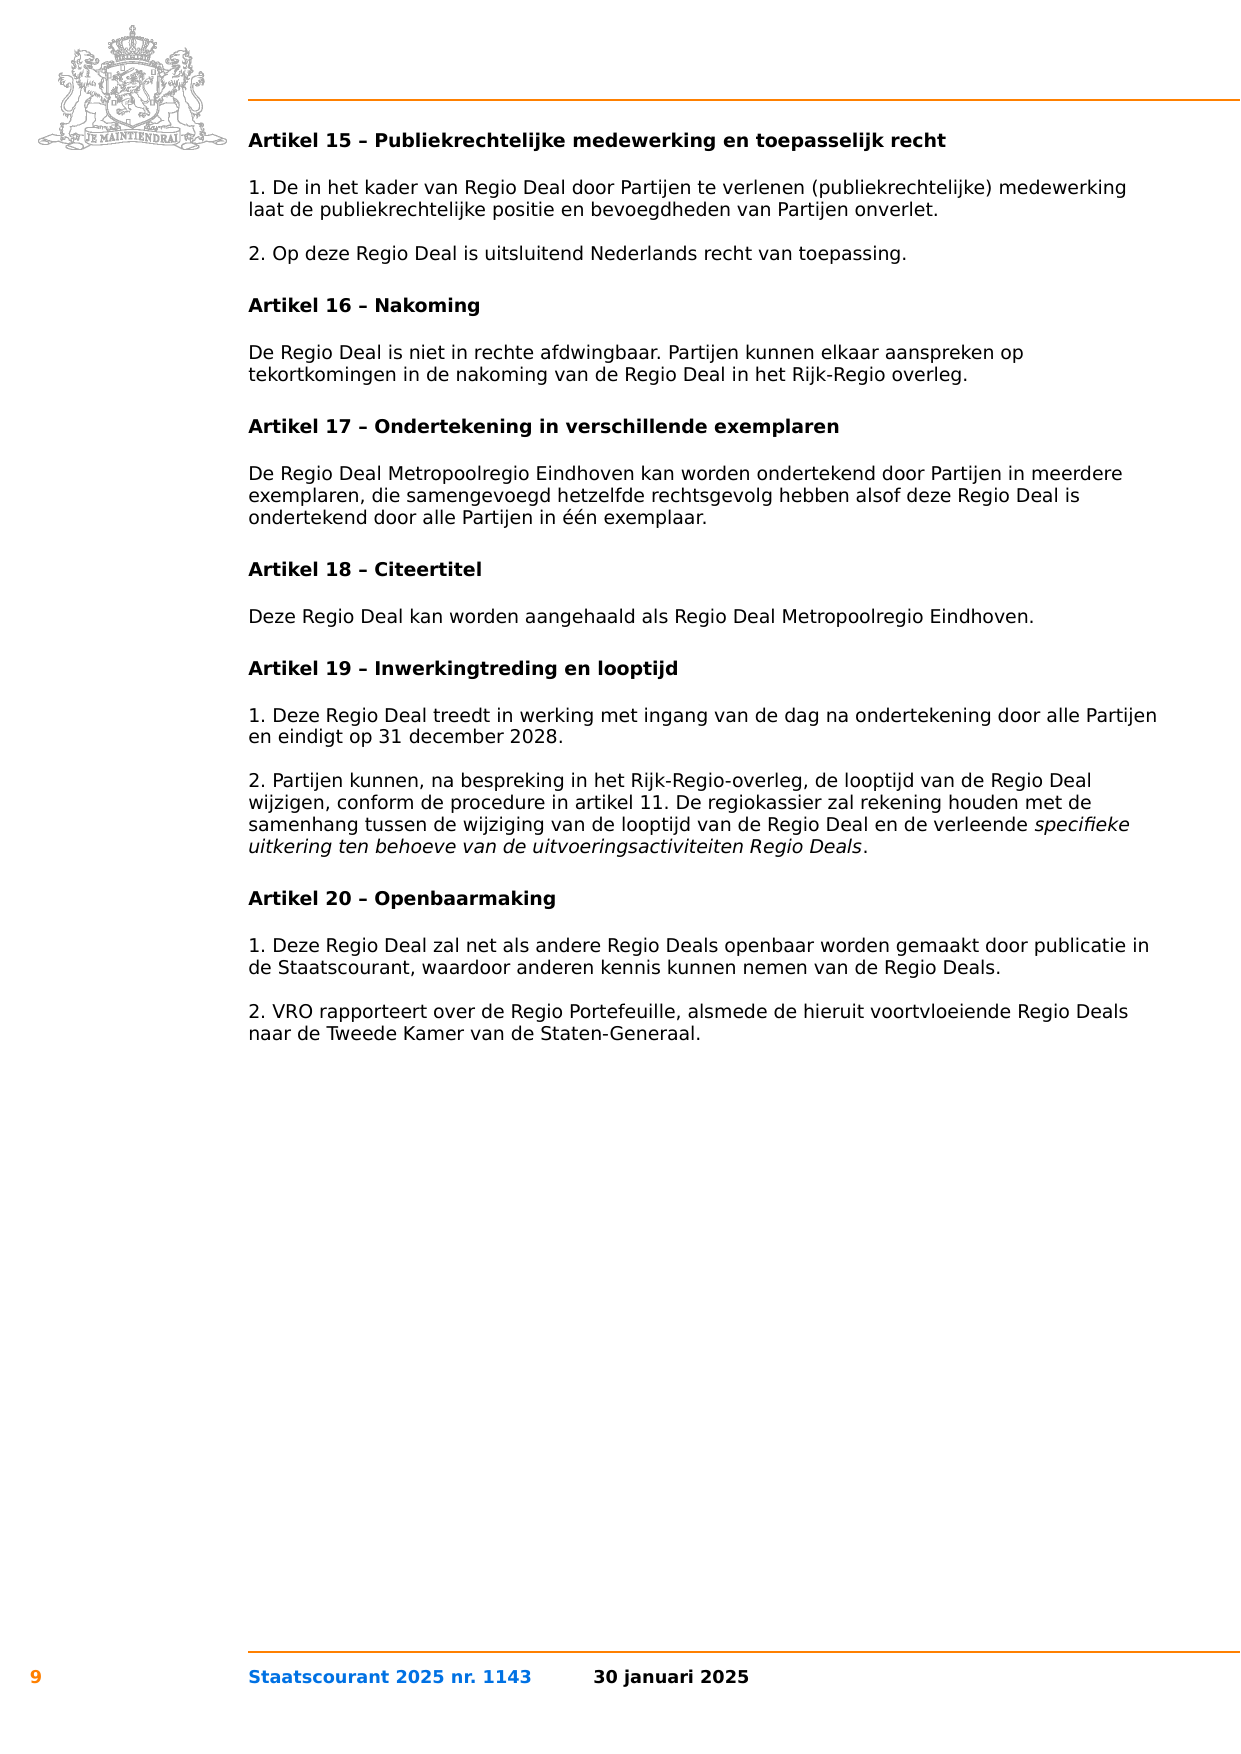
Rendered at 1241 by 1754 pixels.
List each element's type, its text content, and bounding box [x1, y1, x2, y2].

subtitle Artikel 18 – Citeertitel [248, 558, 1163, 581]
text 1. Deze Regio Deal zal net als andere Regio Deals openbaar worden gemaakt door publicatie in de Staatscourant, waardoor anderen kennis kunnen nemen van de Regio Deals. [248, 935, 1163, 979]
text Deze Regio Deal kan worden aangehaald als Regio Deal Metropoolregio Eindhoven. [248, 606, 1163, 627]
subtitle Artikel 19 – Inwerkingtreding en looptijd [248, 657, 1163, 679]
picture [38, 25, 227, 150]
text 2. VRO rapporteert over de Regio Portefeuille, alsmede de hieruit voortvloeiende Regio Deals naar de Tweede Kamer van de Staten-Generaal. [248, 1001, 1163, 1045]
subtitle Artikel 17 – Ondertekening in verschillende exemplaren [248, 416, 1163, 438]
subtitle Artikel 15 – Publiekrechtelijke medewerking en toepasselijk recht [248, 130, 1163, 152]
text 2. Partijen kunnen, na bespreking in het Rijk-Regio-overleg, de looptijd van de Regio Deal wijzigen, conform de procedure in artikel 11. De regiokassier zal rekening houden met de samenhang tussen de wijziging van de looptijd van de Regio Deal en de verleende specifieke uitkering ten behoeve van de uitvoeringsactiviteiten Regio Deals. [248, 770, 1163, 858]
subtitle Artikel 20 – Openbaarmaking [248, 888, 1163, 910]
text 1. De in het kader van Regio Deal door Partijen te verlenen (publiekrechtelijke) medewerking laat de publiekrechtelijke positie en bevoegdheden van Partijen onverlet. [248, 177, 1163, 221]
text De Regio Deal is niet in rechte afdwingbaar. Partijen kunnen elkaar aanspreken op tekortkomingen in de nakoming van de Regio Deal in het Rijk-Regio overleg. [248, 342, 1163, 386]
text 2. Op deze Regio Deal is uitsluitend Nederlands recht van toepassing. [248, 243, 1163, 265]
text 1. Deze Regio Deal treedt in werking met ingang van de dag na ondertekening door alle Partijen en eindigt op 31 december 2028. [248, 704, 1163, 748]
text De Regio Deal Metropoolregio Eindhoven kan worden ondertekend door Partijen in meerdere exemplaren, die samengevoegd hetzelfde rechtsgevolg hebben alsof deze Regio Deal is ondertekend door alle Partijen in één exemplaar. [248, 463, 1163, 528]
subtitle Artikel 16 – Nakoming [248, 295, 1163, 317]
